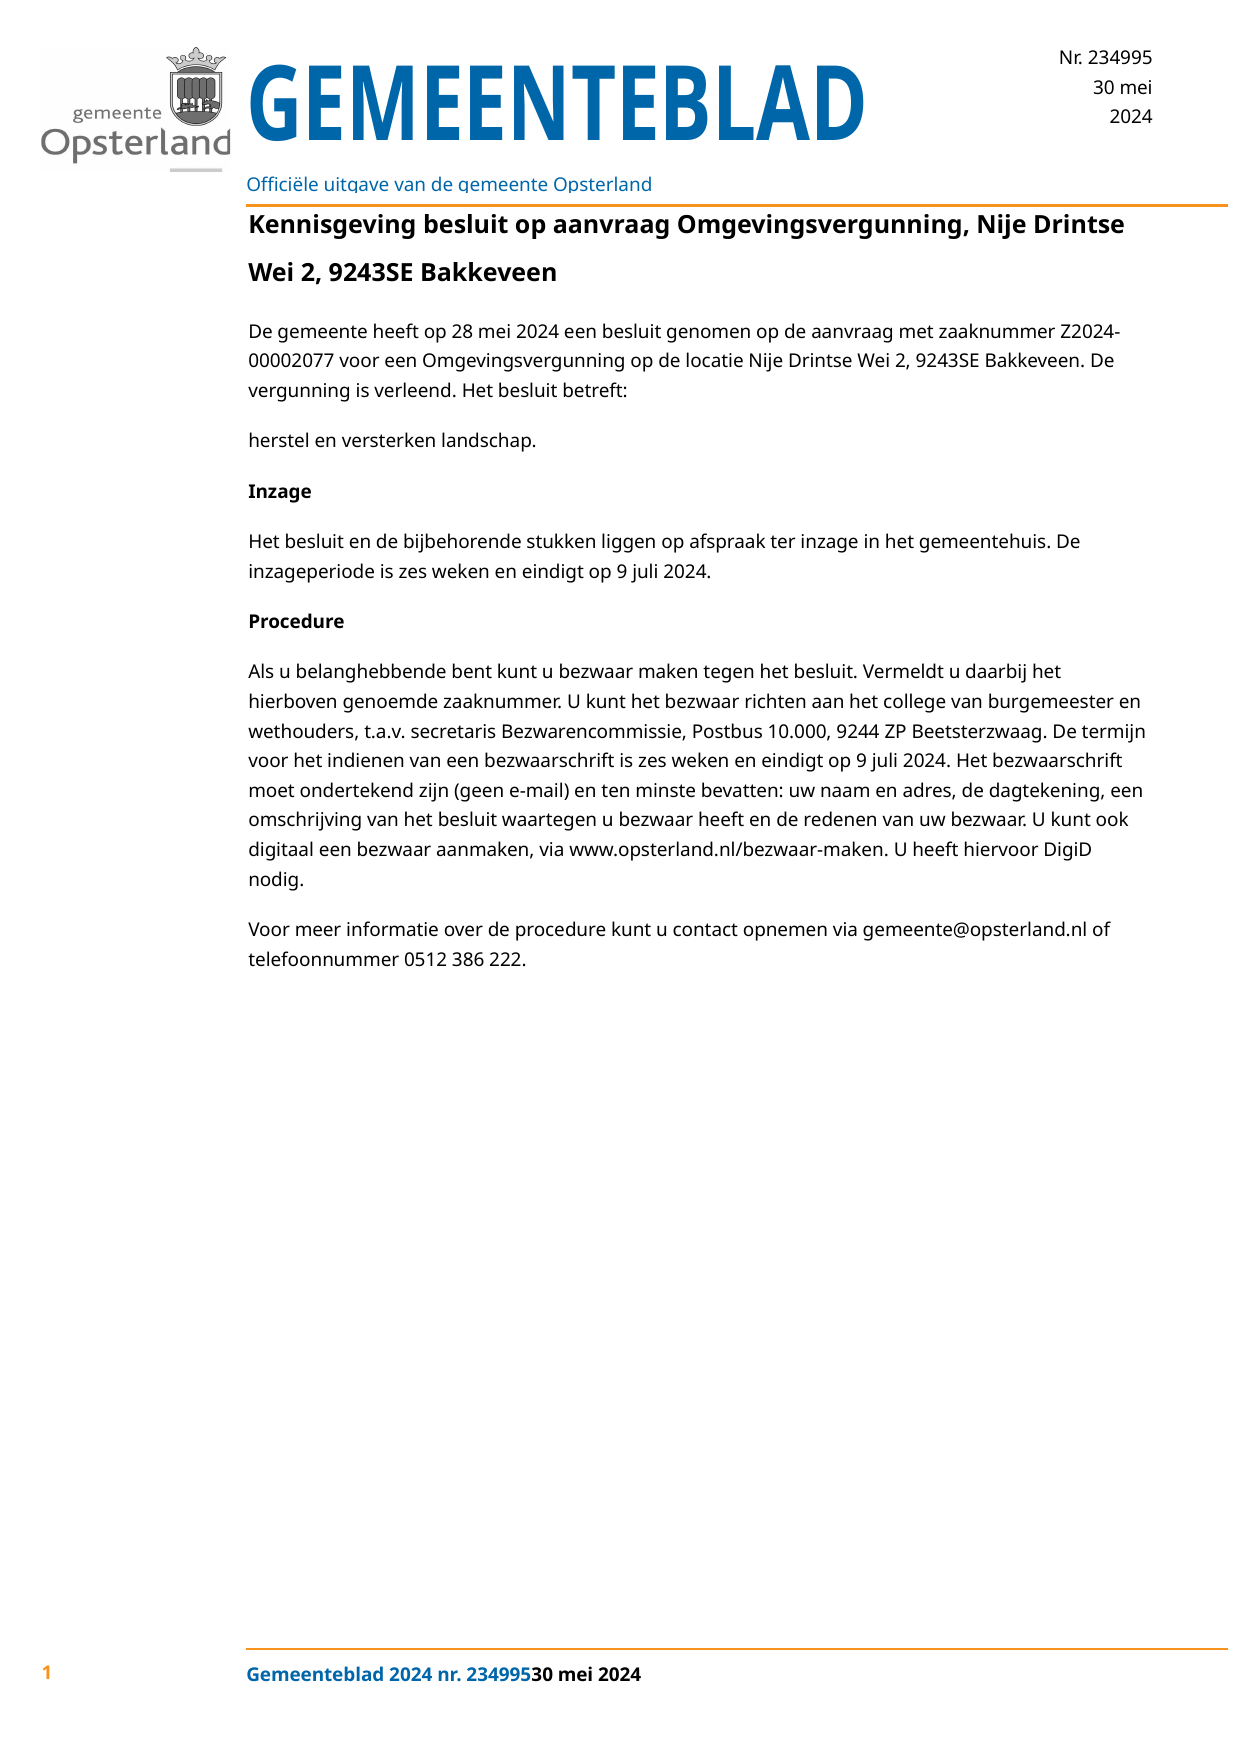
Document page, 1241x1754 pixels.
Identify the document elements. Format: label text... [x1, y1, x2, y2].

text Inzage [248, 478, 1152, 504]
picture [41, 47, 231, 172]
text Voor meer informatie over de procedure kunt u contact opnemen via gemeente@opsterland.nl of telefoonnummer 0512 386 222. [248, 916, 1152, 972]
text De gemeente heeft op 28 mei 2024 een besluit genomen op de aanvraag met zaaknummer Z2024-00002077 voor een Omgevingsvergunning op de locatie Nije Drintse Wei 2, 9243SE Bakkeveen. De vergunning is verleend. Het besluit betreft: [248, 318, 1152, 403]
text Het besluit en de bijbehorende stukken liggen op afspraak ter inzage in het gemeentehuis. De inzageperiode is zes weken en eindigt op 9 juli 2024. [248, 528, 1152, 584]
text Kennisgeving besluit op aanvraag Omgevingsvergunning, Nije Drintse Wei 2, 9243SE Bakkeveen [248, 207, 1152, 288]
text Als u belanghebbende bent kunt u bezwaar maken tegen het besluit. Vermeldt u daarbij het hierboven genoemde zaaknummer. U kunt het bezwaar richten aan het college van burgemeester en wethouders, t.a.v. secretaris Bezwarencommissie, Postbus 10.000, 9244 ZP Beetsterzwaag. De termijn voor het indienen van een bezwaarschrift is zes weken en eindigt op 9 juli 2024. Het bezwaarschrift moet ondertekend zijn (geen e-mail) en ten minste bevatten: uw naam en adres, de dagtekening, een omschrijving van het besluit waartegen u bezwaar heeft en de redenen van uw bezwaar. U kunt ook digitaal een bezwaar aanmaken, via www.opsterland.nl/bezwaar-maken. U heeft hiervoor DigiD nodig. [248, 659, 1152, 892]
text herstel en versterken landschap. [248, 427, 1152, 453]
text Procedure [248, 608, 1152, 634]
